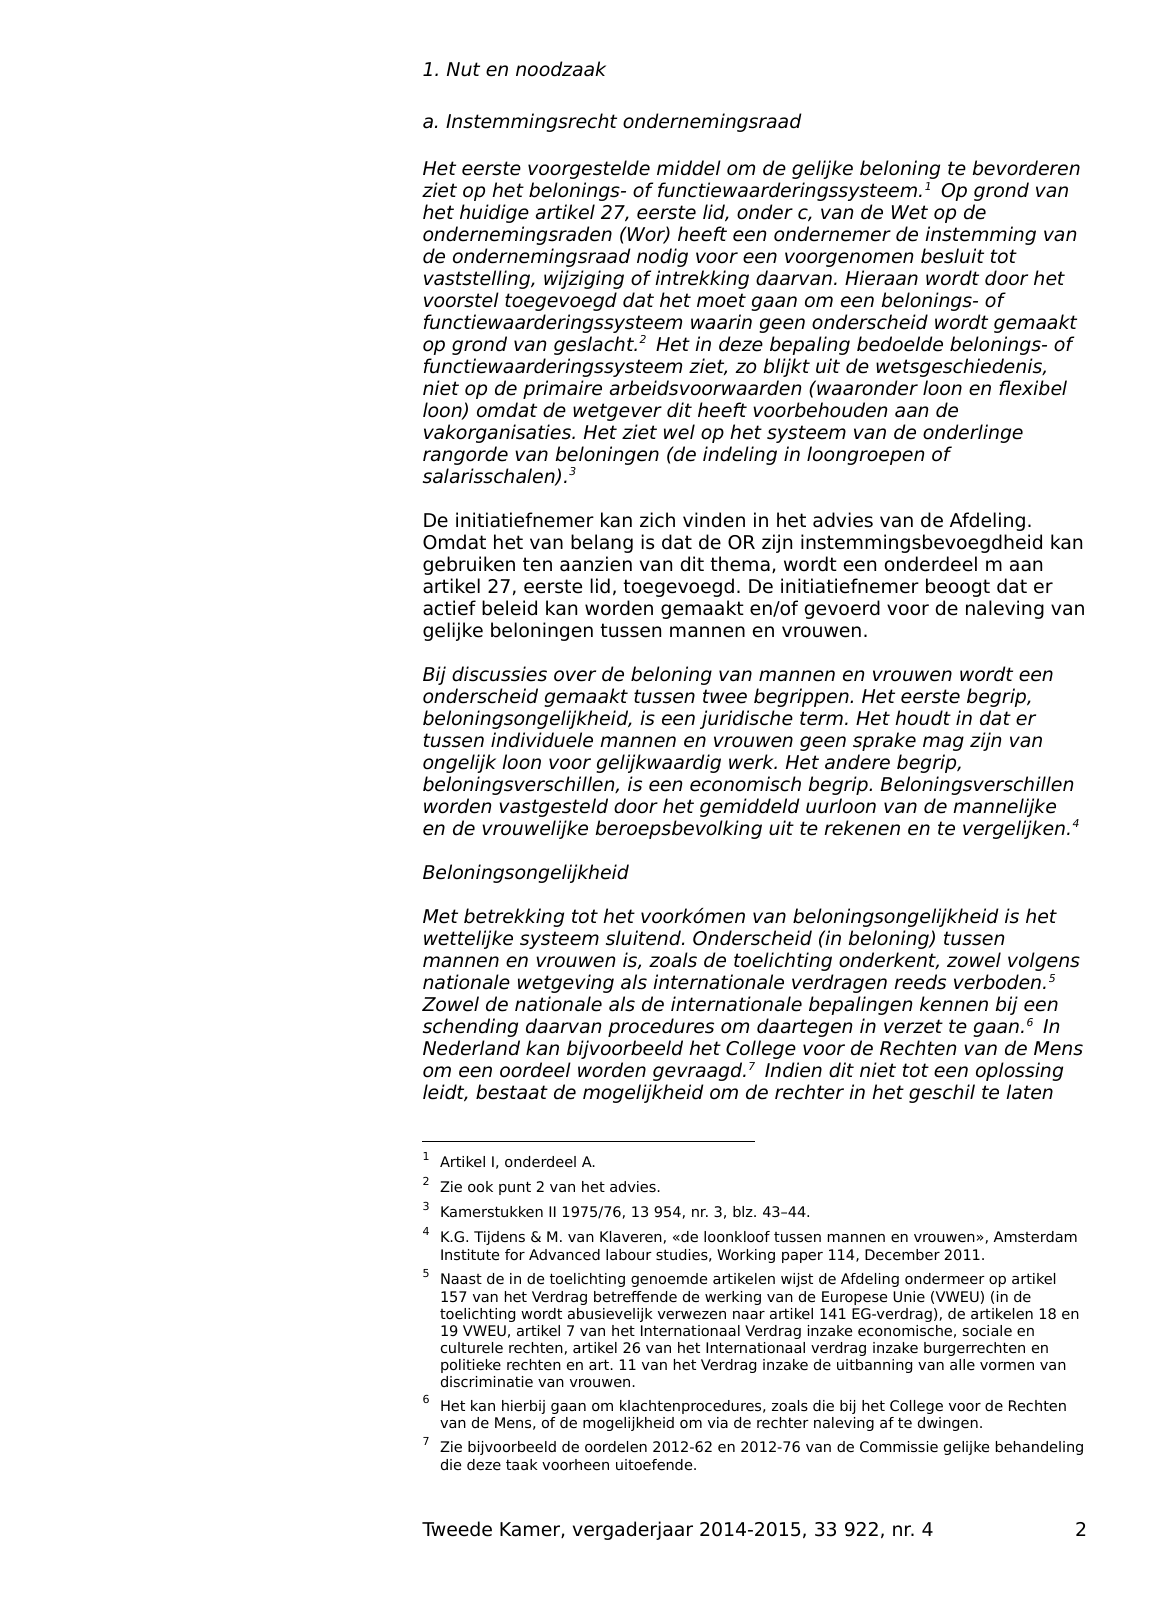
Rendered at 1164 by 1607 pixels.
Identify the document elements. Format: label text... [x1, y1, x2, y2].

text Kamerstukken II 1975/76, 13 954, nr. 3, blz. 43–44. [422, 1200, 1087, 1222]
text Zie ook punt 2 van het advies. [422, 1175, 1087, 1197]
text Met betrekking tot het voorkómen van beloningsongelijkheid is het wettelijke systeem sluitend. Onderscheid (in beloning) tussen mannen en vrouwen is, zoals de toelichting onderkent, zowel volgens nationale wetgeving als internationale verdragen reeds verboden. Zowel de nationale als de internationale bepalingen kennen bij een schending daarvan procedures om daartegen in verzet te gaan. In Nederland kan bijvoorbeeld het College voor de Rechten van de Mens om een oordeel worden gevraagd. Indien dit niet tot een oplossing leidt, bestaat de mogelijkheid om de rechter in het geschil te laten [422, 906, 1087, 1104]
subtitle 1. Nut en noodzaak [422, 59, 1087, 81]
text K.G. Tijdens & M. van Klaveren, «de loonkloof tussen mannen en vrouwen», Amsterdam Institute for Advanced labour studies, Working paper 114, December 2011. [422, 1225, 1087, 1264]
subtitle Beloningsongelijkheid [422, 862, 1087, 884]
subtitle a. Instemmingsrecht ondernemingsraad [422, 111, 1087, 133]
text Zie bijvoorbeeld de oordelen 2012-62 en 2012-76 van de Commissie gelijke behandeling die deze taak voorheen uitoefende. [422, 1435, 1087, 1474]
text Naast de in de toelichting genoemde artikelen wijst de Afdeling ondermeer op artikel 157 van het Verdrag betreffende de werking van de Europese Unie (VWEU) (in de toelichting wordt abusievelijk verwezen naar artikel 141 EG-verdrag), de artikelen 18 en 19 VWEU, artikel 7 van het Internationaal Verdrag inzake economische, sociale en culturele rechten, artikel 26 van het Internationaal verdrag inzake burgerrechten en politieke rechten en art. 11 van het Verdrag inzake de uitbanning van alle vormen van discriminatie van vrouwen. [422, 1267, 1087, 1391]
text Het kan hierbij gaan om klachtenprocedures, zoals die bij het College voor de Rechten van de Mens, of de mogelijkheid om via de rechter naleving af te dwingen. [422, 1393, 1087, 1432]
text De initiatiefnemer kan zich vinden in het advies van de Afdeling. Omdat het van belang is dat de OR zijn instemmingsbevoegdheid kan gebruiken ten aanzien van dit thema, wordt een onderdeel m aan artikel 27, eerste lid, toegevoegd. De initiatiefnemer beoogt dat er actief beleid kan worden gemaakt en/of gevoerd voor de naleving van gelijke beloningen tussen mannen en vrouwen. [422, 510, 1087, 642]
text Artikel I, onderdeel A. [422, 1150, 1087, 1172]
text Bij discussies over de beloning van mannen en vrouwen wordt een onderscheid gemaakt tussen twee begrippen. Het eerste begrip, beloningsongelijkheid, is een juridische term. Het houdt in dat er tussen individuele mannen en vrouwen geen sprake mag zijn van ongelijk loon voor gelijkwaardig werk. Het andere begrip, beloningsverschillen, is een economisch begrip. Beloningsverschillen worden vastgesteld door het gemiddeld uurloon van de mannelijke en de vrouwelijke beroepsbevolking uit te rekenen en te vergelijken. [422, 664, 1087, 840]
text Het eerste voorgestelde middel om de gelijke beloning te bevorderen ziet op het belonings- of functiewaarderingssysteem. Op grond van het huidige artikel 27, eerste lid, onder c, van de Wet op de ondernemingsraden (Wor) heeft een ondernemer de instemming van de ondernemingsraad nodig voor een voorgenomen besluit tot vaststelling, wijziging of intrekking daarvan. Hieraan wordt door het voorstel toegevoegd dat het moet gaan om een belonings- of functiewaarderingssysteem waarin geen onderscheid wordt gemaakt op grond van geslacht. Het in deze bepaling bedoelde belonings- of functiewaarderingssysteem ziet, zo blijkt uit de wetsgeschiedenis, niet op de primaire arbeidsvoorwaarden (waaronder loon en flexibel loon) omdat de wetgever dit heeft voorbehouden aan de vakorganisaties. Het ziet wel op het systeem van de onderlinge rangorde van beloningen (de indeling in loongroepen of salarisschalen). [422, 158, 1087, 488]
